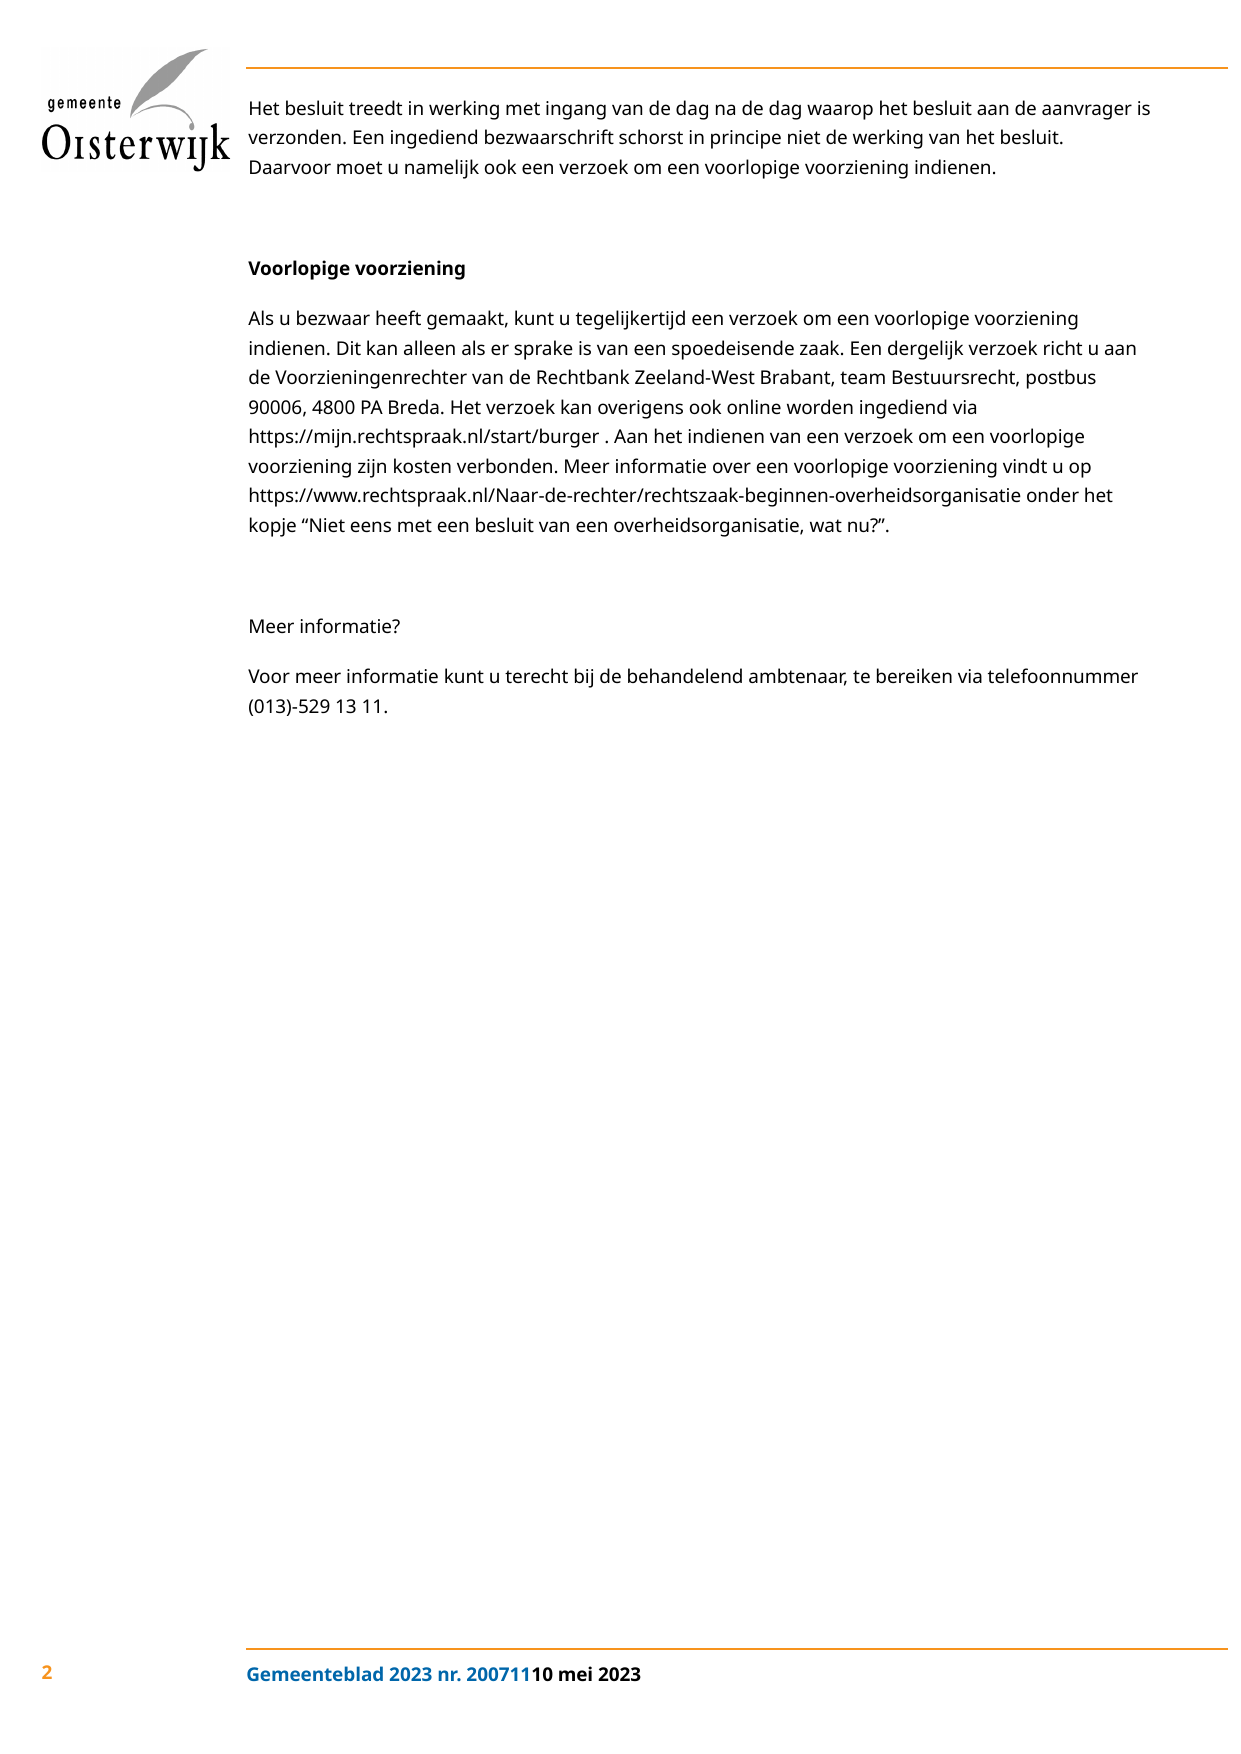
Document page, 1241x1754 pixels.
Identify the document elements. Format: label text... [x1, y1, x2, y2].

text Meer informatie? [248, 613, 1152, 639]
picture [41, 47, 231, 172]
text Voor meer informatie kunt u terecht bij de behandelend ambtenaar, te bereiken via telefoonnummer (013)-529 13 11. [248, 663, 1152, 719]
text Als u bezwaar heeft gemaakt, kunt u tegelijkertijd een verzoek om een voorlopige voorziening indienen. Dit kan alleen als er sprake is van een spoedeisende zaak. Een dergelijk verzoek richt u aan de Voorzieningenrechter van de Rechtbank Zeeland-West Brabant, team Bestuursrecht, postbus 90006, 4800 PA Breda. Het verzoek kan overigens ook online worden ingediend via https://mijn.rechtspraak.nl/start/burger . Aan het indienen van een verzoek om een voorlopige voorziening zijn kosten verbonden. Meer informatie over een voorlopige voorziening vindt u op https://www.rechtspraak.nl/Naar-de-rechter/rechtszaak-beginnen-overheidsorganisatie onder het kopje “Niet eens met een besluit van een overheidsorganisatie, wat nu?”. [248, 305, 1152, 538]
text Voorlopige voorziening [248, 255, 1152, 281]
text Het besluit treedt in werking met ingang van de dag na de dag waarop het besluit aan de aanvrager is verzonden. Een ingediend bezwaarschrift schorst in principe niet de werking van het besluit. Daarvoor moet u namelijk ook een verzoek om een voorlopige voorziening indienen. [248, 95, 1152, 180]
